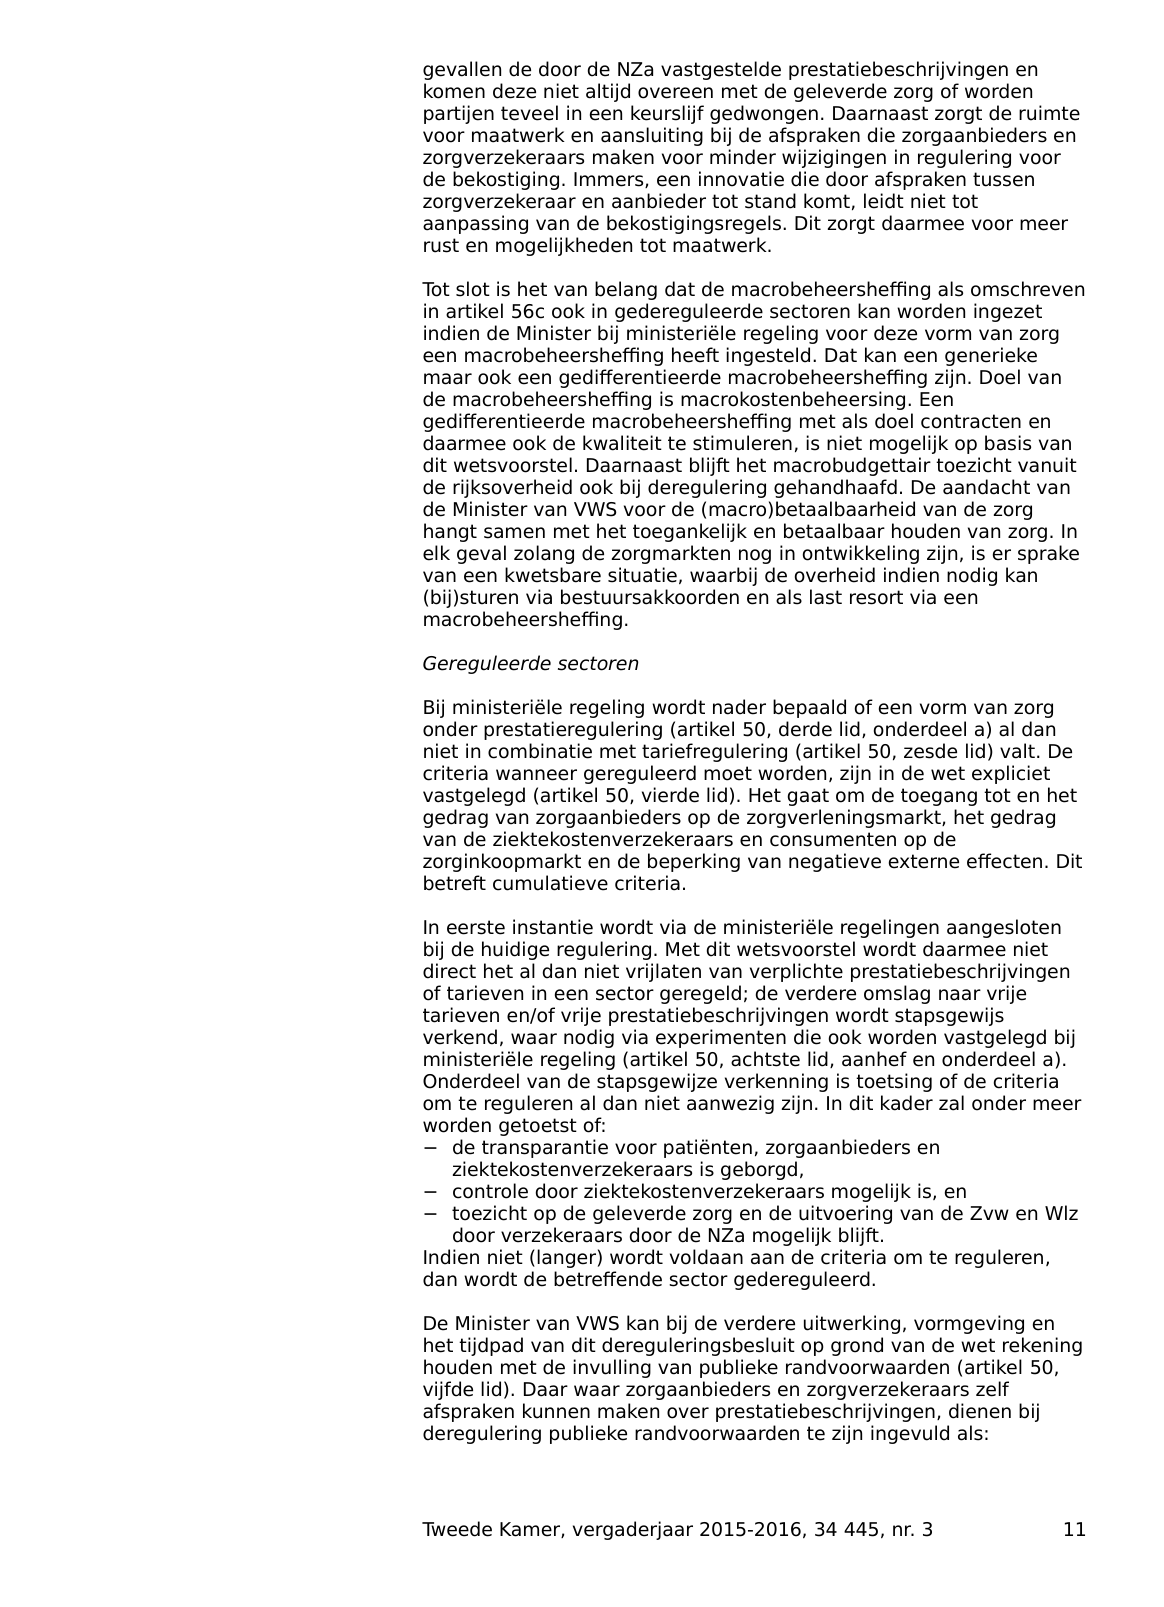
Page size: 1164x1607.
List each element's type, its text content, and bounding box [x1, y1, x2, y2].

text gevallen de door de NZa vastgestelde prestatiebeschrijvingen en komen deze niet altijd overeen met de geleverde zorg of worden partijen teveel in een keurslijf gedwongen. Daarnaast zorgt de ruimte voor maatwerk en aansluiting bij de afspraken die zorgaanbieders en zorgverzekeraars maken voor minder wijzigingen in regulering voor de bekostiging. Immers, een innovatie die door afspraken tussen zorgverzekeraar en aanbieder tot stand komt, leidt niet tot aanpassing van de bekostigingsregels. Dit zorgt daarmee voor meer rust en mogelijkheden tot maatwerk. [422, 59, 1087, 257]
text − toezicht op de geleverde zorg en de uitvoering van de Zvw en Wlz door verzekeraars door de NZa mogelijk blijft. [422, 1203, 1087, 1247]
text De Minister van VWS kan bij de verdere uitwerking, vormgeving en het tijdpad van dit dereguleringsbesluit op grond van de wet rekening houden met de invulling van publieke randvoorwaarden (artikel 50, vijfde lid). Daar waar zorgaanbieders en zorgverzekeraars zelf afspraken kunnen maken over prestatiebeschrijvingen, dienen bij deregulering publieke randvoorwaarden te zijn ingevuld als: [422, 1313, 1087, 1445]
text − controle door ziektekostenverzekeraars mogelijk is, en [422, 1181, 1087, 1203]
text Tot slot is het van belang dat de macrobeheersheffing als omschreven in artikel 56c ook in gedereguleerde sectoren kan worden ingezet indien de Minister bij ministeriële regeling voor deze vorm van zorg een macrobeheersheffing heeft ingesteld. Dat kan een generieke maar ook een gedifferentieerde macrobeheersheffing zijn. Doel van de macrobeheersheffing is macrokostenbeheersing. Een gedifferentieerde macrobeheersheffing met als doel contracten en daarmee ook de kwaliteit te stimuleren, is niet mogelijk op basis van dit wetsvoorstel. Daarnaast blijft het macrobudgettair toezicht vanuit de rijksoverheid ook bij deregulering gehandhaafd. De aandacht van de Minister van VWS voor de (macro)betaalbaarheid van de zorg hangt samen met het toegankelijk en betaalbaar houden van zorg. In elk geval zolang de zorgmarkten nog in ontwikkeling zijn, is er sprake van een kwetsbare situatie, waarbij de overheid indien nodig kan (bij)sturen via bestuursakkoorden en als last resort via een macrobeheersheffing. [422, 279, 1087, 631]
text In eerste instantie wordt via de ministeriële regelingen aangesloten bij de huidige regulering. Met dit wetsvoorstel wordt daarmee niet direct het al dan niet vrijlaten van verplichte prestatiebeschrijvingen of tarieven in een sector geregeld; de verdere omslag naar vrije tarieven en/of vrije prestatiebeschrijvingen wordt stapsgewijs verkend, waar nodig via experimenten die ook worden vastgelegd bij ministeriële regeling (artikel 50, achtste lid, aanhef en onderdeel a). Onderdeel van de stapsgewijze verkenning is toetsing of de criteria om te reguleren al dan niet aanwezig zijn. In dit kader zal onder meer worden getoetst of: [422, 917, 1087, 1137]
text Bij ministeriële regeling wordt nader bepaald of een vorm van zorg onder prestatieregulering (artikel 50, derde lid, onderdeel a) al dan niet in combinatie met tariefregulering (artikel 50, zesde lid) valt. De criteria wanneer gereguleerd moet worden, zijn in de wet expliciet vastgelegd (artikel 50, vierde lid). Het gaat om de toegang tot en het gedrag van zorgaanbieders op de zorgverleningsmarkt, het gedrag van de ziektekostenverzekeraars en consumenten op de zorginkoopmarkt en de beperking van negatieve externe effecten. Dit betreft cumulatieve criteria. [422, 697, 1087, 895]
subtitle Gereguleerde sectoren [422, 653, 1087, 675]
text Indien niet (langer) wordt voldaan aan de criteria om te reguleren, dan wordt de betreffende sector gedereguleerd. [422, 1247, 1087, 1291]
text − de transparantie voor patiënten, zorgaanbieders en ziektekostenverzekeraars is geborgd, [422, 1137, 1087, 1181]
